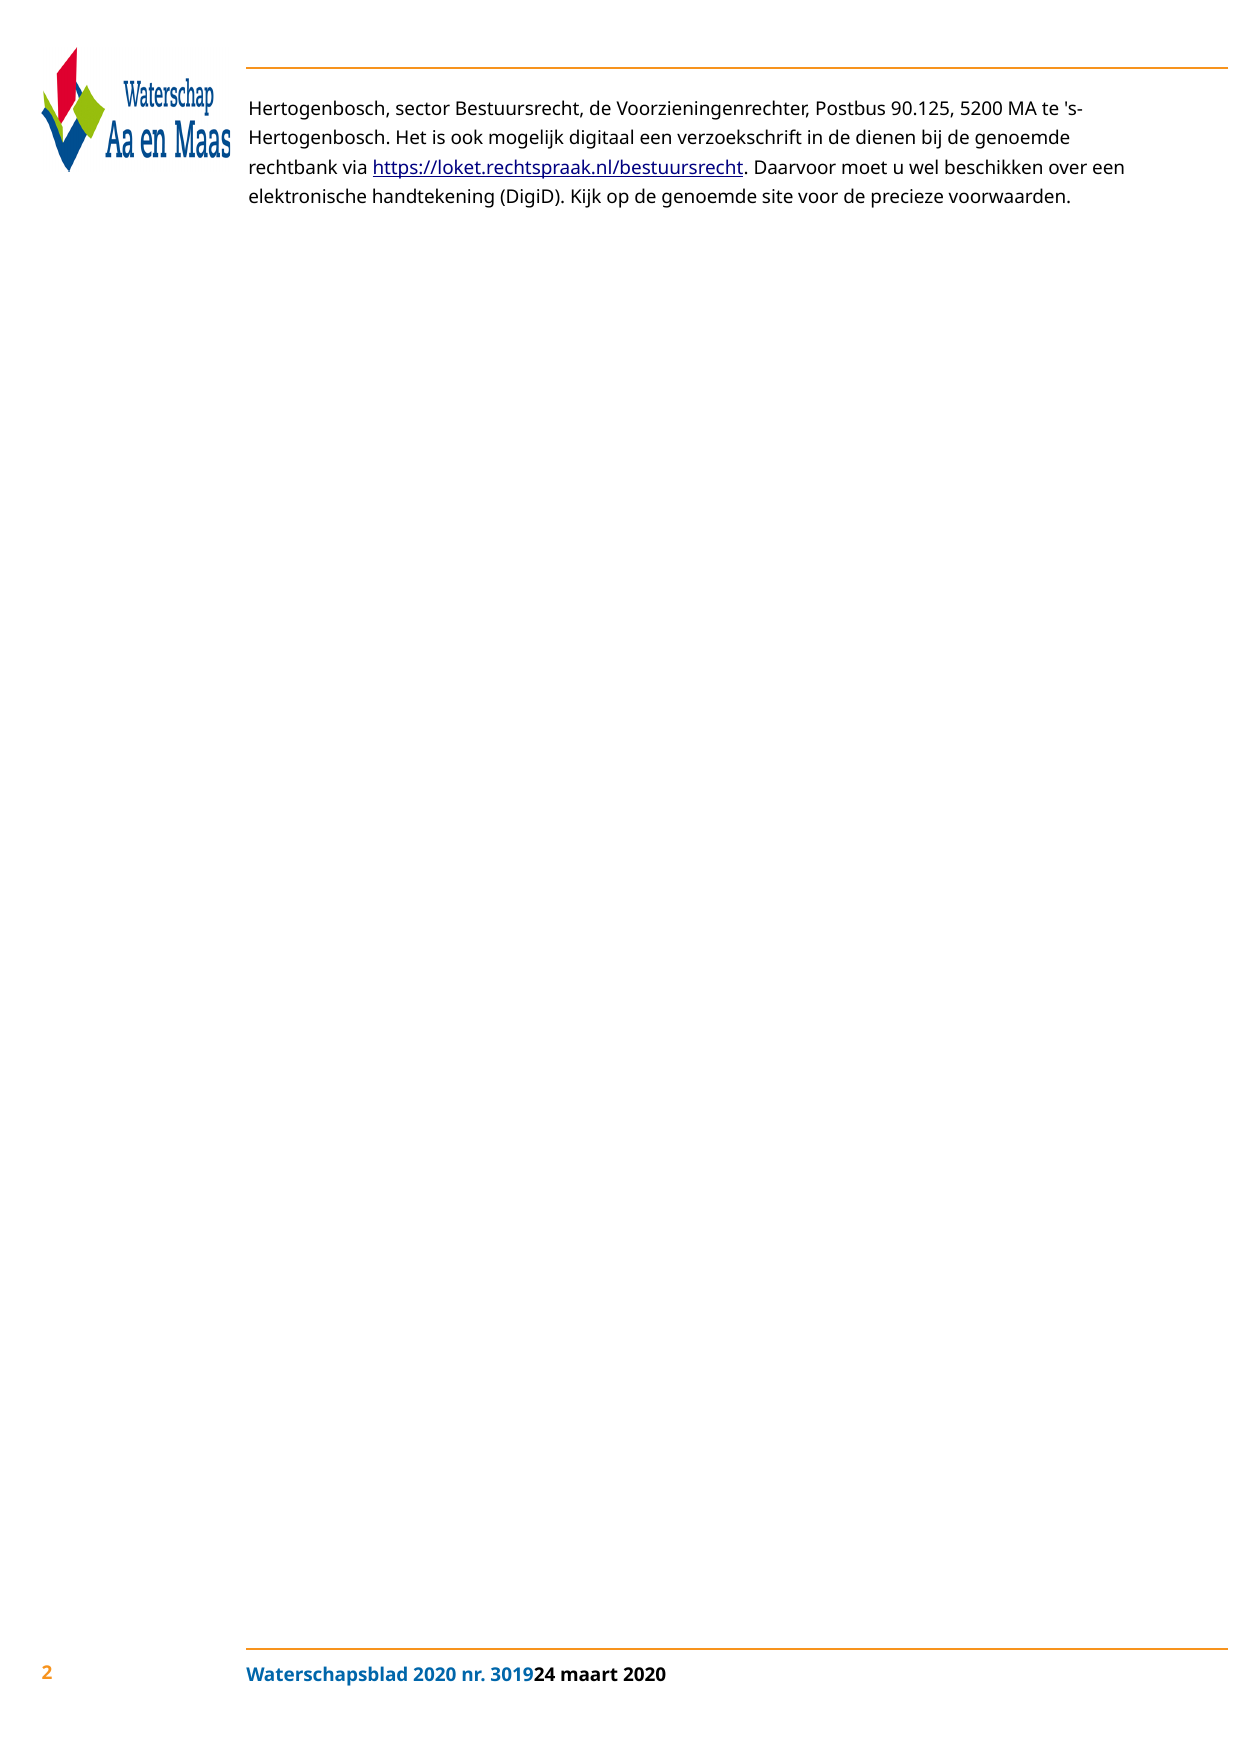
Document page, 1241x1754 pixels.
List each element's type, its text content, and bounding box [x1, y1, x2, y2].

picture [41, 47, 231, 172]
text Hertogenbosch, sector Bestuursrecht, de Voorzieningenrechter, Postbus 90.125, 5200 MA te 's-Hertogenbosch. Het is ook mogelijk digitaal een verzoekschrift in de dienen bij de genoemde rechtbank via https://loket.rechtspraak.nl/bestuursrecht. Daarvoor moet u wel beschikken over een elektronische handtekening (DigiD). Kijk op de genoemde site voor de precieze voorwaarden. [248, 95, 1152, 209]
